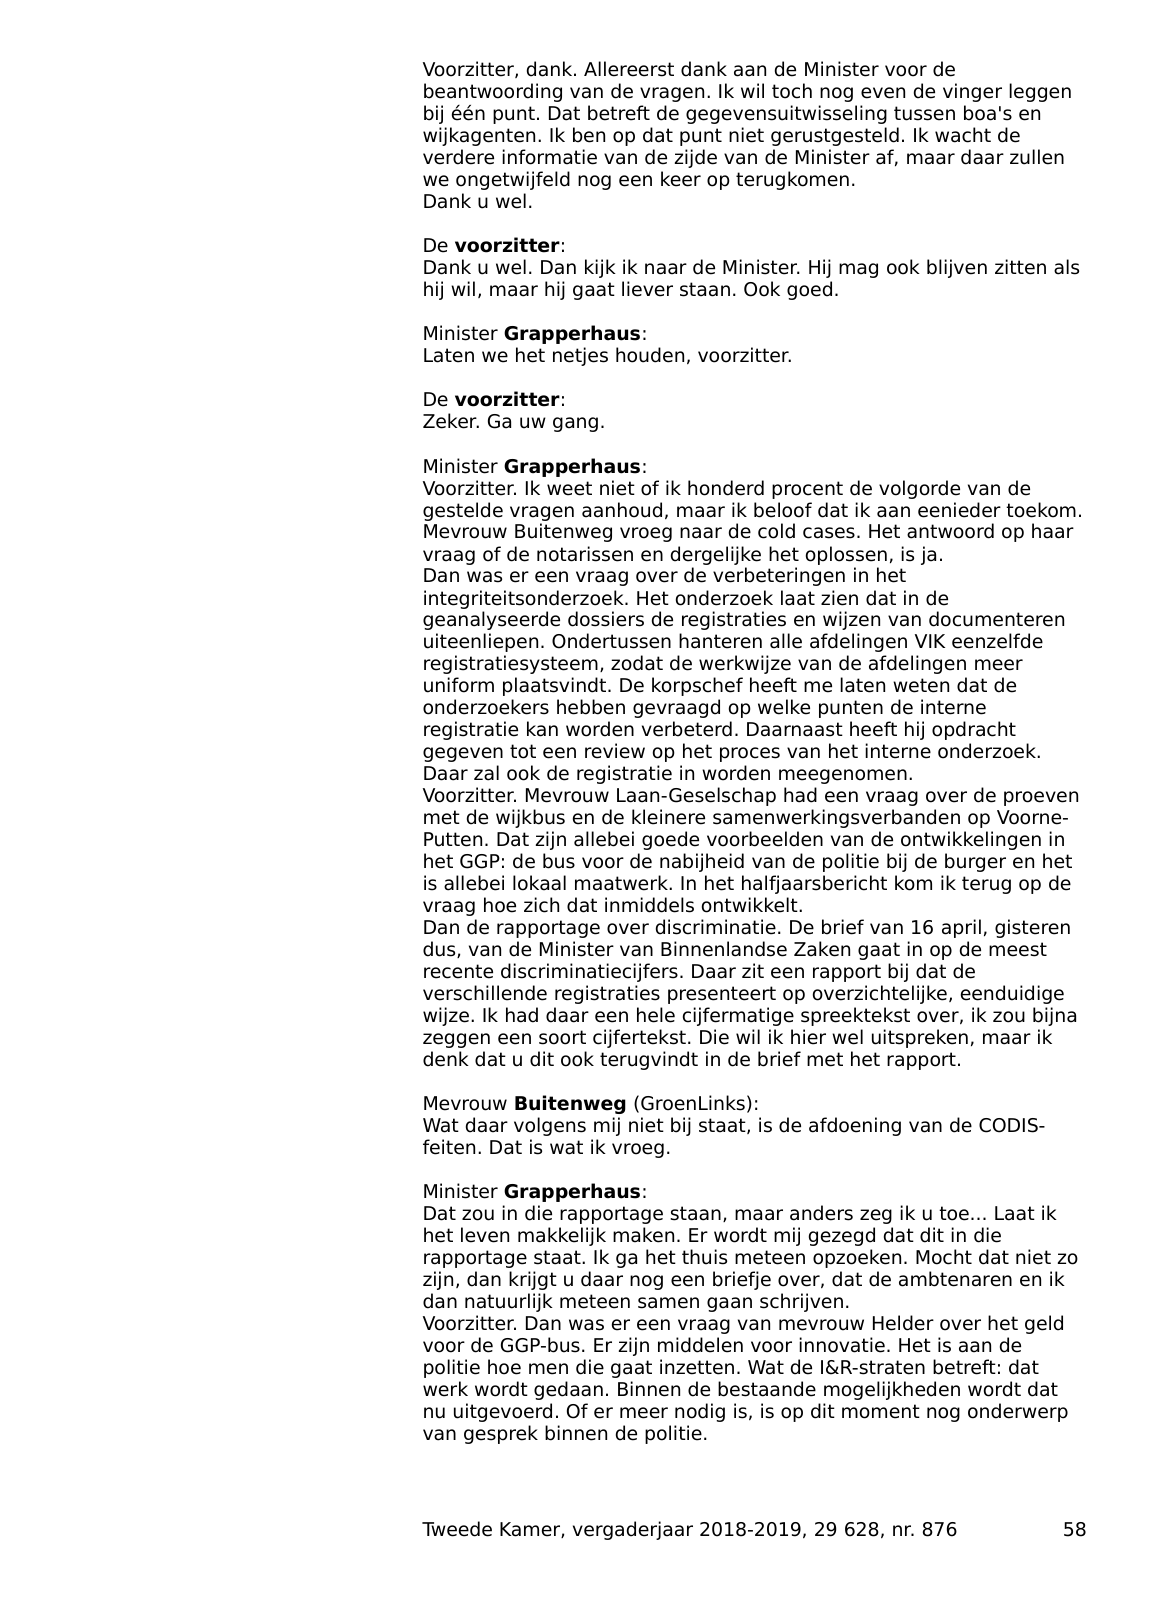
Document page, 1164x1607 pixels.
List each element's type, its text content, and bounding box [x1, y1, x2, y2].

text Minister Grapperhaus: [422, 456, 1087, 477]
text Dank u wel. Dan kijk ik naar de Minister. Hij mag ook blijven zitten als hij wil, maar hij gaat liever staan. Ook goed. [422, 257, 1087, 301]
text Mevrouw Buitenweg (GroenLinks): [422, 1093, 1087, 1115]
text Dank u wel. [422, 191, 1087, 213]
text De voorzitter: [422, 389, 1087, 411]
text Mevrouw Buitenweg vroeg naar de cold cases. Het antwoord op haar vraag of de notarissen en dergelijke het oplossen, is ja. [422, 521, 1087, 565]
text Laten we het netjes houden, voorzitter. [422, 345, 1087, 367]
text De voorzitter: [422, 235, 1087, 257]
text Minister Grapperhaus: [422, 323, 1087, 345]
text Wat daar volgens mij niet bij staat, is de afdoening van de CODIS-feiten. Dat is wat ik vroeg. [422, 1115, 1087, 1159]
text Voorzitter. Mevrouw Laan-Geselschap had een vraag over de proeven met de wijkbus en de kleinere samenwerkingsverbanden op Voorne-Putten. Dat zijn allebei goede voorbeelden van de ontwikkelingen in het GGP: de bus voor de nabijheid van de politie bij de burger en het is allebei lokaal maatwerk. In het halfjaarsbericht kom ik terug op de vraag hoe zich dat inmiddels ontwikkelt. [422, 785, 1087, 917]
text Voorzitter. Ik weet niet of ik honderd procent de volgorde van de gestelde vragen aanhoud, maar ik beloof dat ik aan eenieder toekom. [422, 477, 1087, 521]
text Zeker. Ga uw gang. [422, 411, 1087, 433]
text Voorzitter, dank. Allereerst dank aan de Minister voor de beantwoording van de vragen. Ik wil toch nog even de vinger leggen bij één punt. Dat betreft de gegevensuitwisseling tussen boa's en wijkagenten. Ik ben op dat punt niet gerustgesteld. Ik wacht de verdere informatie van de zijde van de Minister af, maar daar zullen we ongetwijfeld nog een keer op terugkomen. [422, 59, 1087, 191]
text Dan was er een vraag over de verbeteringen in het integriteitsonderzoek. Het onderzoek laat zien dat in de geanalyseerde dossiers de registraties en wijzen van documenteren uiteenliepen. Ondertussen hanteren alle afdelingen VIK eenzelfde registratiesysteem, zodat de werkwijze van de afdelingen meer uniform plaatsvindt. De korpschef heeft me laten weten dat de onderzoekers hebben gevraagd op welke punten de interne registratie kan worden verbeterd. Daarnaast heeft hij opdracht gegeven tot een review op het proces van het interne onderzoek. Daar zal ook de registratie in worden meegenomen. [422, 565, 1087, 785]
text Dan de rapportage over discriminatie. De brief van 16 april, gisteren dus, van de Minister van Binnenlandse Zaken gaat in op de meest recente discriminatiecijfers. Daar zit een rapport bij dat de verschillende registraties presenteert op overzichtelijke, eenduidige wijze. Ik had daar een hele cijfermatige spreektekst over, ik zou bijna zeggen een soort cijfertekst. Die wil ik hier wel uitspreken, maar ik denk dat u dit ook terugvindt in de brief met het rapport. [422, 917, 1087, 1071]
text Voorzitter. Dan was er een vraag van mevrouw Helder over het geld voor de GGP-bus. Er zijn middelen voor innovatie. Het is aan de politie hoe men die gaat inzetten. Wat de I&R-straten betreft: dat werk wordt gedaan. Binnen de bestaande mogelijkheden wordt dat nu uitgevoerd. Of er meer nodig is, is op dit moment nog onderwerp van gesprek binnen de politie. [422, 1313, 1087, 1445]
text Dat zou in die rapportage staan, maar anders zeg ik u toe... Laat ik het leven makkelijk maken. Er wordt mij gezegd dat dit in die rapportage staat. Ik ga het thuis meteen opzoeken. Mocht dat niet zo zijn, dan krijgt u daar nog een briefje over, dat de ambtenaren en ik dan natuurlijk meteen samen gaan schrijven. [422, 1203, 1087, 1313]
text Minister Grapperhaus: [422, 1181, 1087, 1203]
